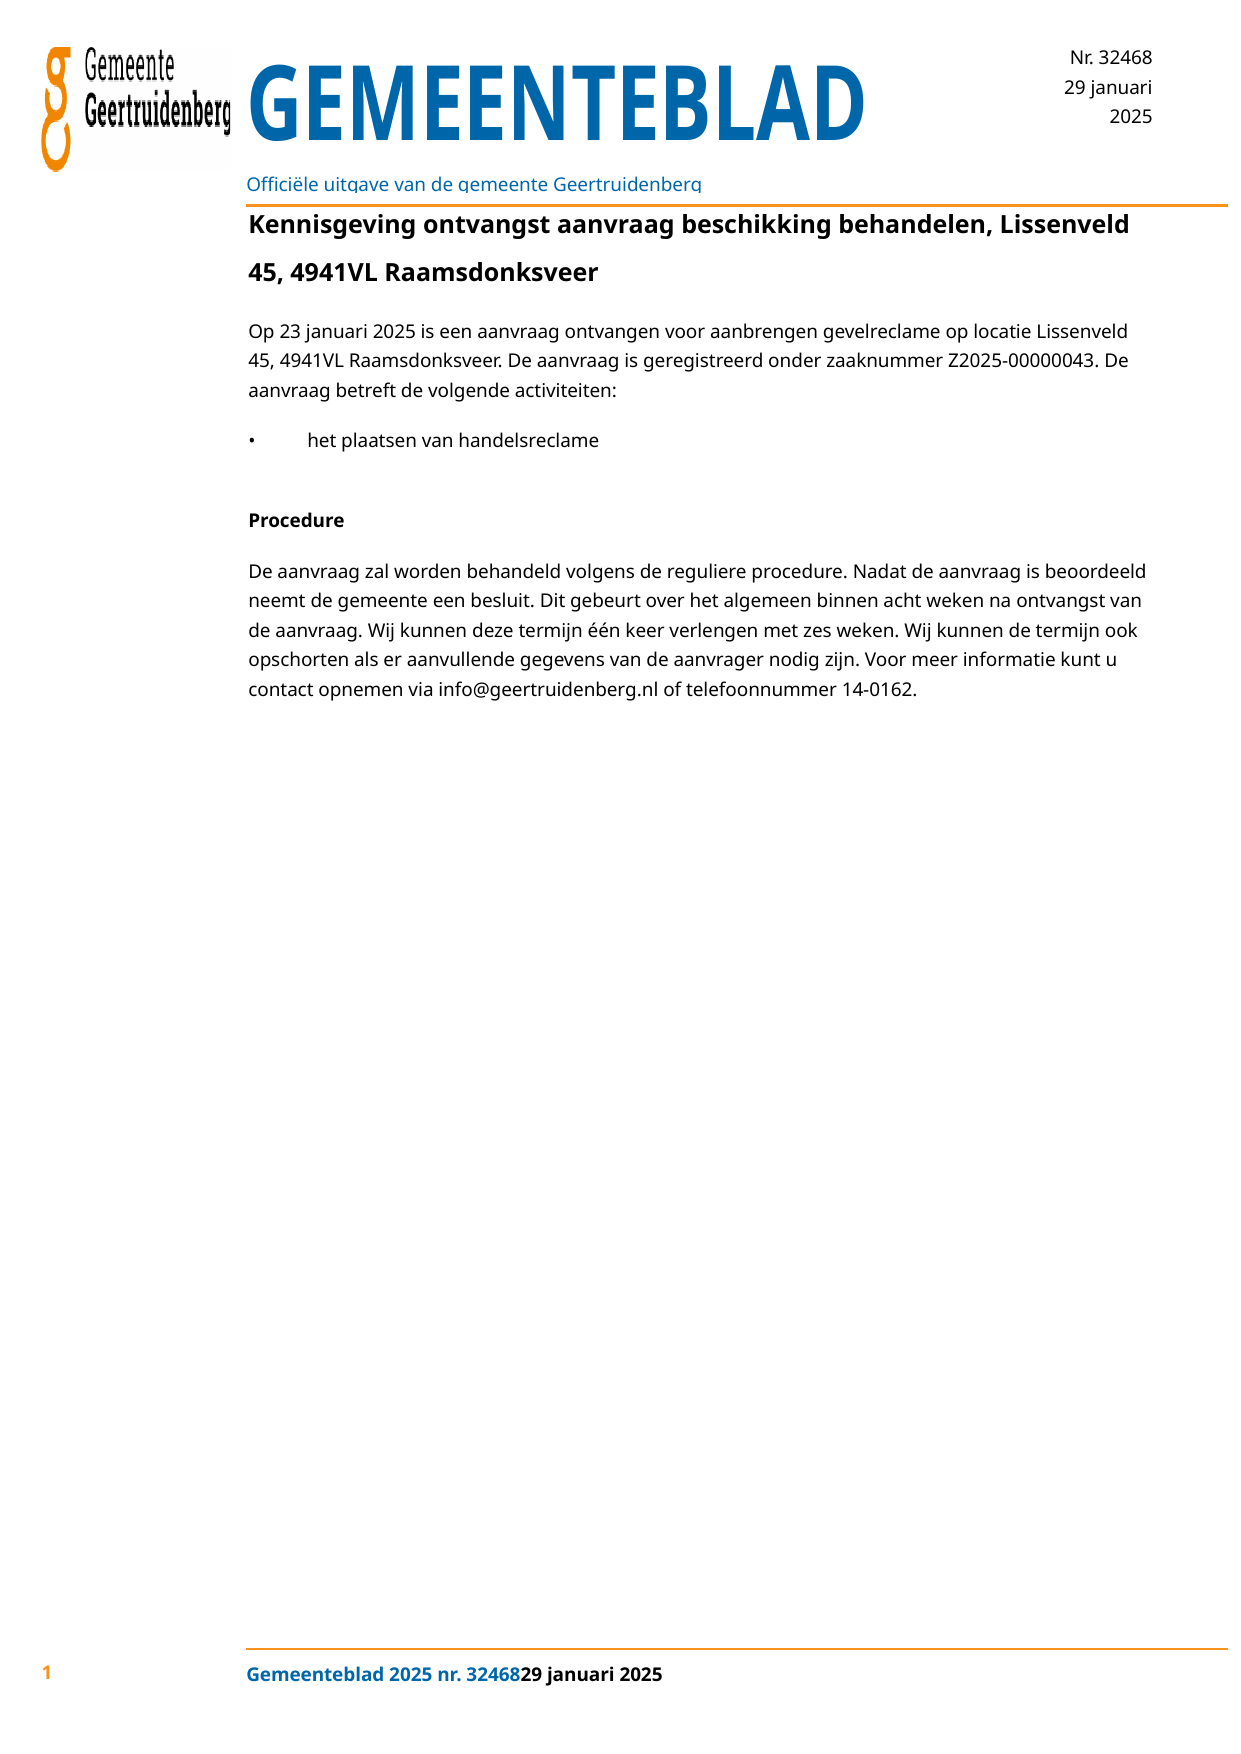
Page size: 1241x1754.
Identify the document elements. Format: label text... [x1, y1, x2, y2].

picture [41, 47, 231, 172]
list het plaatsen van handelsreclame [248, 427, 1152, 453]
text De aanvraag zal worden behandeld volgens de reguliere procedure. Nadat de aanvraag is beoordeeld neemt de gemeente een besluit. Dit gebeurt over het algemeen binnen acht weken na ontvangst van de aanvraag. Wij kunnen deze termijn één keer verlengen met zes weken. Wij kunnen de termijn ook opschorten als er aanvullende gegevens van de aanvrager nodig zijn. Voor meer informatie kunt u contact opnemen via info@geertruidenberg.nl of telefoonnummer 14-0162. [248, 558, 1152, 702]
text Op 23 januari 2025 is een aanvraag ontvangen voor aanbrengen gevelreclame op locatie Lissenveld 45, 4941VL Raamsdonksveer. De aanvraag is geregistreerd onder zaaknummer Z2025-00000043. De aanvraag betreft de volgende activiteiten: [248, 318, 1152, 403]
text Procedure [248, 507, 1152, 533]
text Kennisgeving ontvangst aanvraag beschikking behandelen, Lissenveld 45, 4941VL Raamsdonksveer [248, 207, 1152, 288]
